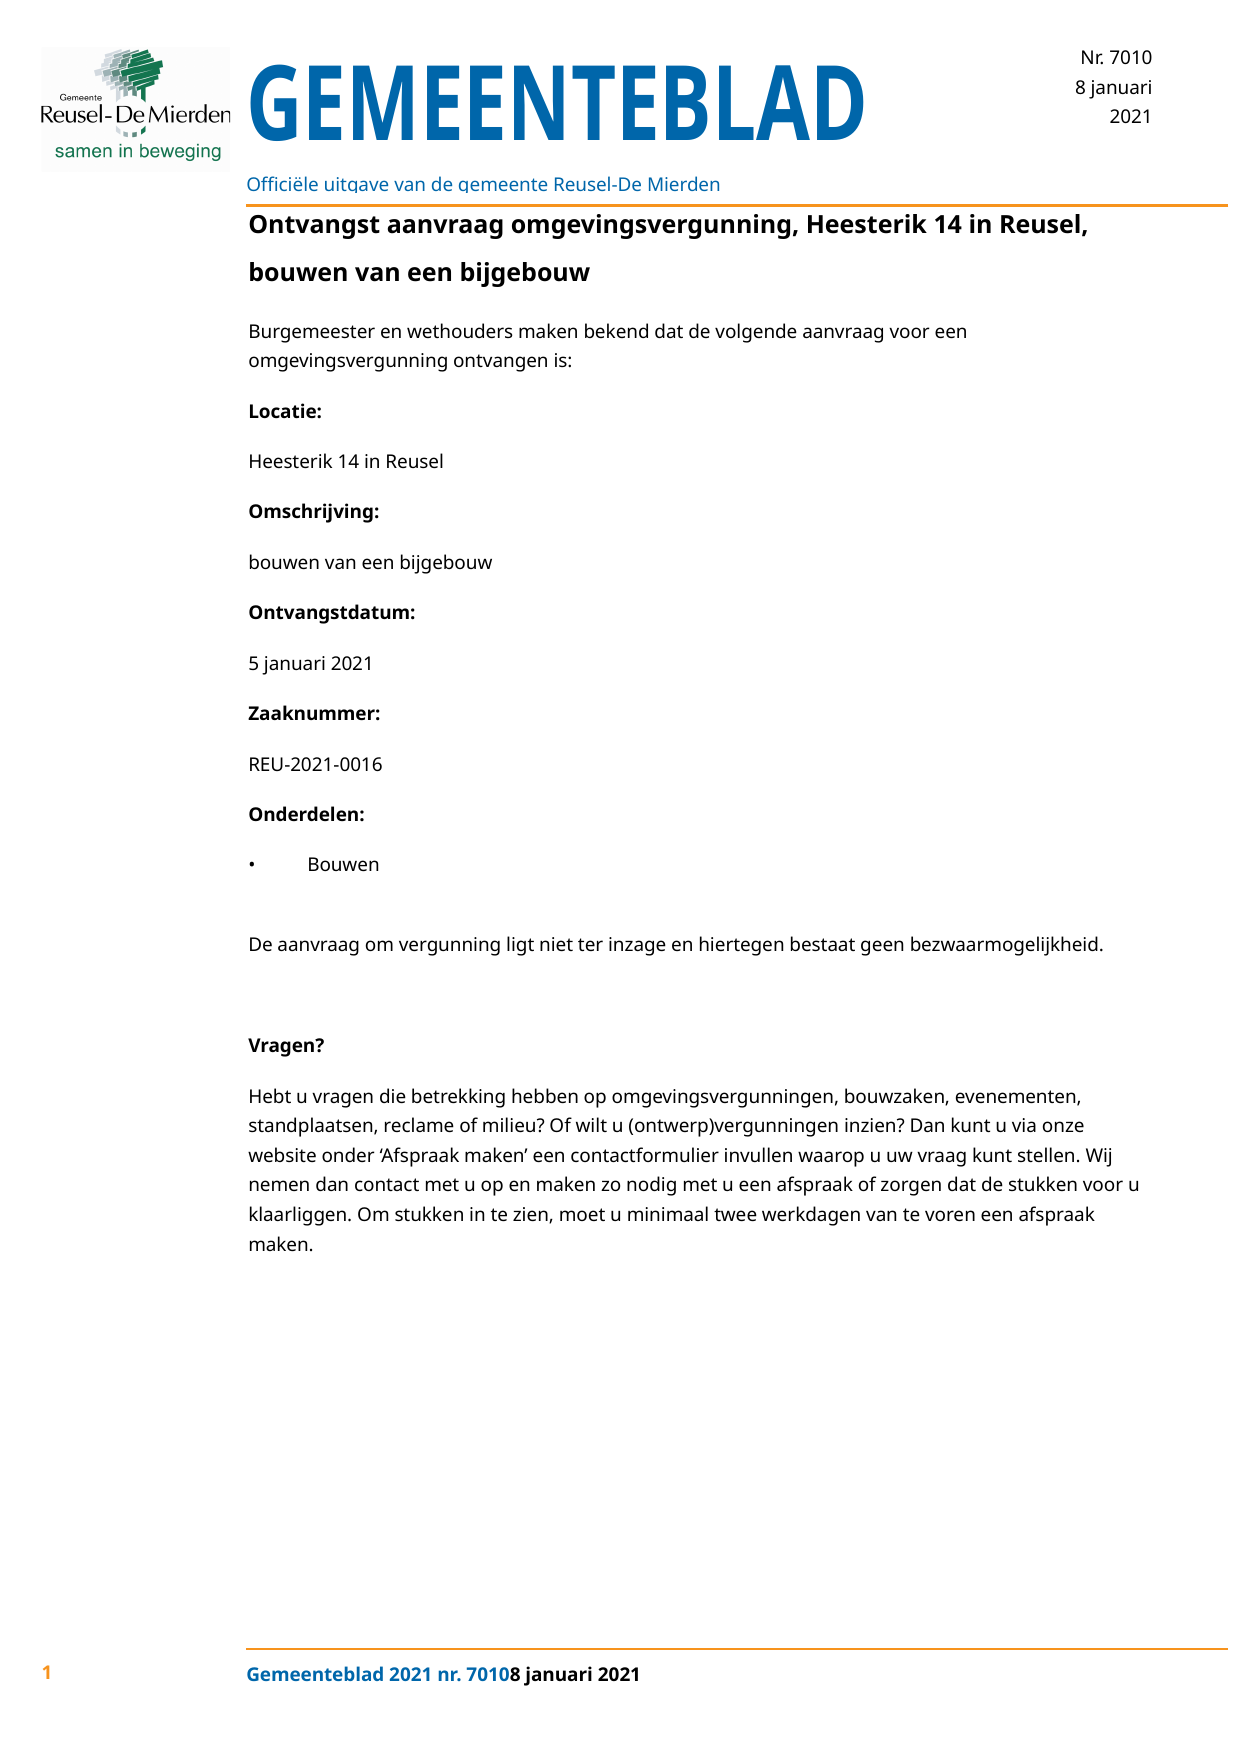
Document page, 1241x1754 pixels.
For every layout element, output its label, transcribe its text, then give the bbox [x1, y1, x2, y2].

text Ontvangstdatum: [248, 599, 1152, 625]
text Burgemeester en wethouders maken bekend dat de volgende aanvraag voor een omgevingsvergunning ontvangen is: [248, 318, 1152, 373]
text Vragen? [248, 1032, 1152, 1058]
text Locatie: [248, 398, 1152, 424]
text Heesterik 14 in Reusel [248, 448, 1152, 474]
text Onderdelen: [248, 801, 1152, 827]
text Zaaknummer: [248, 700, 1152, 726]
list Bouwen [248, 852, 1152, 877]
text De aanvraag om vergunning ligt niet ter inzage en hiertegen bestaat geen bezwaarmogelijkheid. [248, 932, 1152, 957]
text bouwen van een bijgebouw [248, 549, 1152, 575]
text Omschrijving: [248, 499, 1152, 524]
text Ontvangst aanvraag omgevingsvergunning, Heesterik 14 in Reusel, bouwen van een bijgebouw [248, 207, 1152, 288]
text REU-2021-0016 [248, 751, 1152, 777]
picture [41, 47, 231, 172]
text Hebt u vragen die betrekking hebben op omgevingsvergunningen, bouwzaken, evenementen, standplaatsen, reclame of milieu? Of wilt u (ontwerp)vergunningen inzien? Dan kunt u via onze website onder ‘Afspraak maken’ een contactformulier invullen waarop u uw vraag kunt stellen. Wij nemen dan contact met u op en maken zo nodig met u een afspraak of zorgen dat de stukken voor u klaarliggen. Om stukken in te zien, moet u minimaal twee werkdagen van te voren een afspraak maken. [248, 1083, 1152, 1257]
text 5 januari 2021 [248, 650, 1152, 676]
